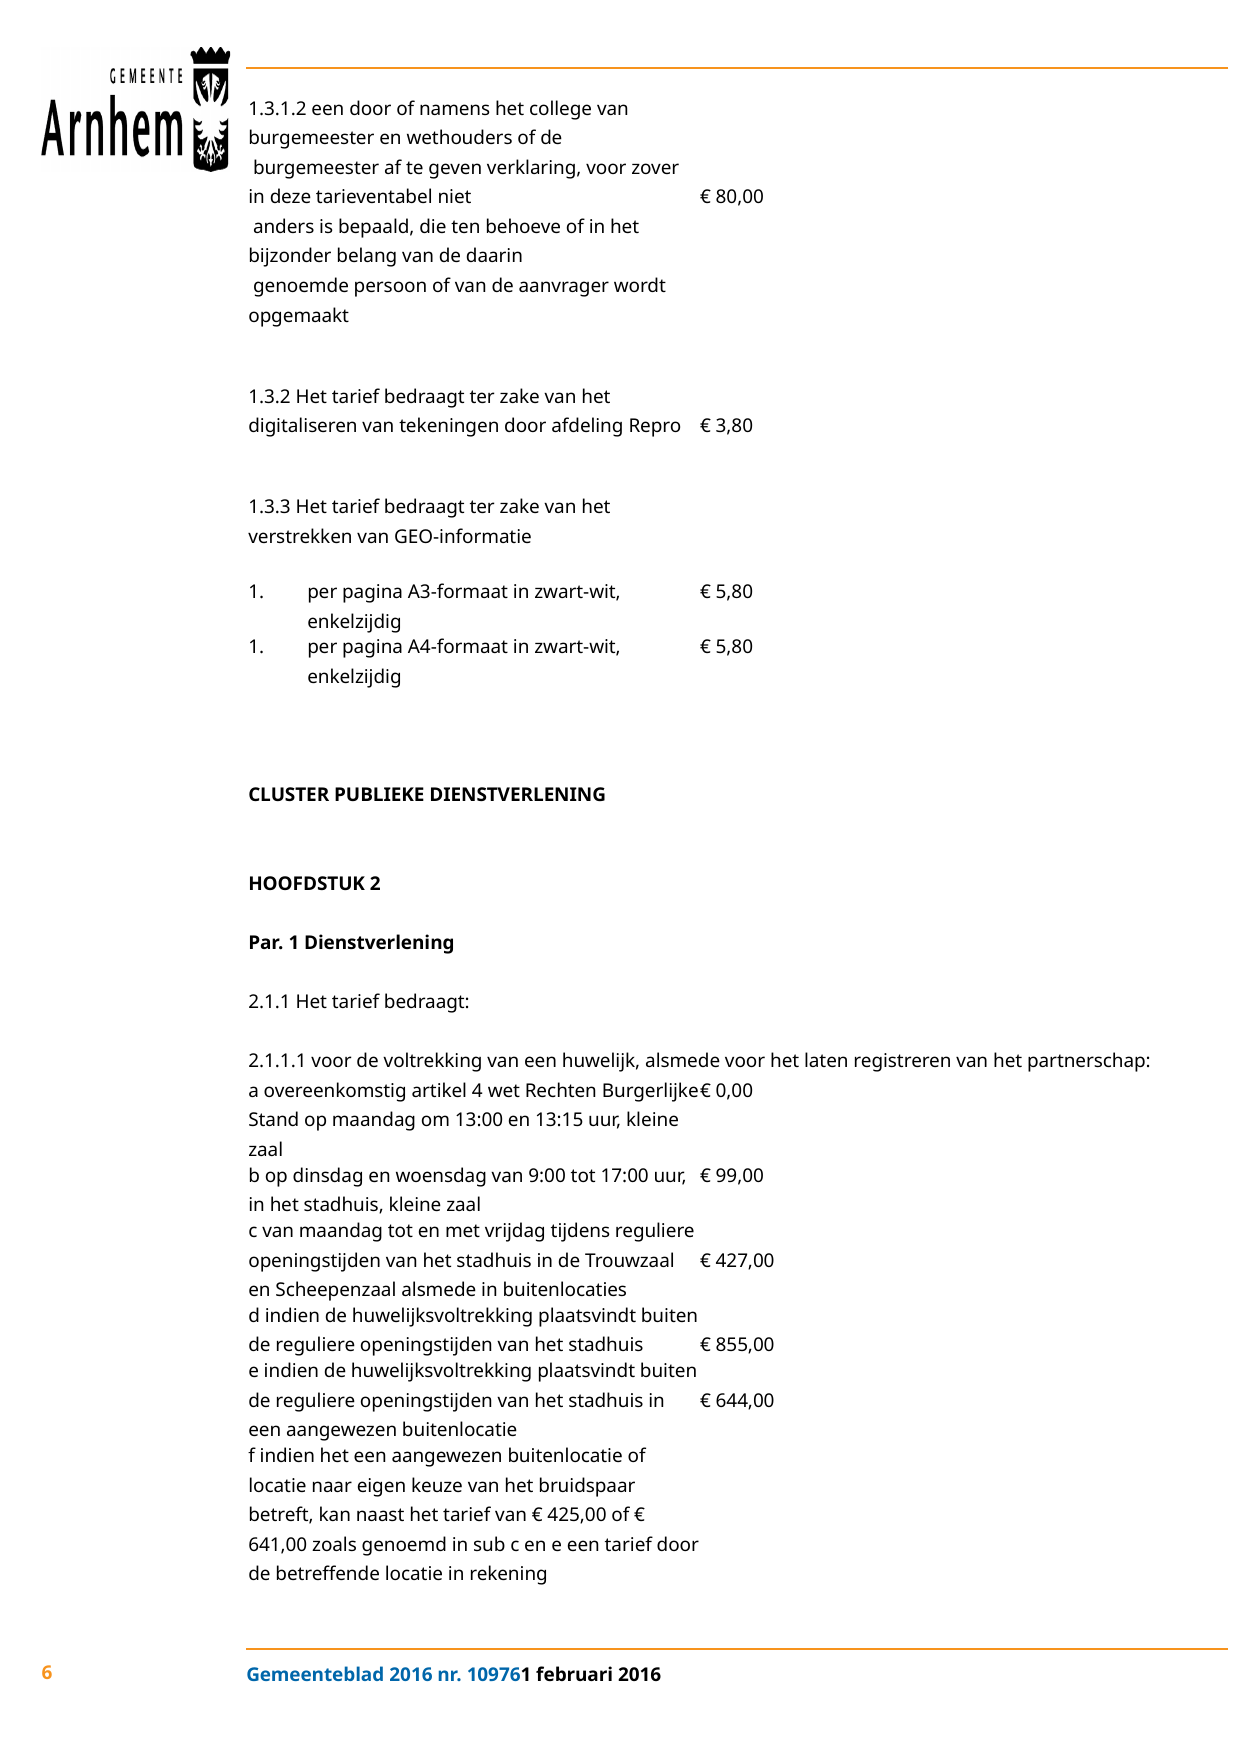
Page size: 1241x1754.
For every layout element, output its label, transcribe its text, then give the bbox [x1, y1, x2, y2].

table_cell € 855,00 [700, 1302, 1152, 1357]
table_cell [700, 494, 1152, 578]
table_cell per pagina A3-formaat in zwart-wit, enkelzijdig [248, 579, 700, 634]
table_cell [700, 468, 1152, 493]
text HOOFDSTUK 2 [248, 870, 1152, 896]
table_cell [700, 1442, 1152, 1586]
picture [41, 47, 231, 172]
table_cell € 3,80 [700, 353, 1152, 468]
table_cell € 99,00 [700, 1162, 1152, 1217]
table_cell € 5,80 [700, 579, 1152, 634]
table_cell f indien het een aangewezen buitenlocatie of locatie naar eigen keuze van het bruidspaar betreft, kan naast het tarief van € 425,00 of € 641,00 zoals genoemd in sub c en e een tarief door de betreffende locatie in rekening [248, 1442, 700, 1586]
table_cell € 427,00 [700, 1217, 1152, 1302]
table_cell 1.3.2 Het tarief bedraagt ter zake van het digitaliseren van tekeningen door afdeling Repro [248, 353, 700, 468]
table_cell [248, 328, 700, 353]
text 2.1.1.1 voor de voltrekking van een huwelijk, alsmede voor het laten registreren van het partnerschap: [248, 1047, 1152, 1073]
table_cell € 80,00 [700, 95, 1152, 328]
text Par. 1 Dienstverlening [248, 929, 1152, 955]
table_cell 1.3.1.2 een door of namens het college van burgemeester en wethouders of de burgemeester af te geven verklaring, voor zover in deze tarieventabel niet anders is bepaald, die ten behoeve of in het bijzonder belang van de daarin genoemde persoon of van de aanvrager wordt opgemaakt [248, 95, 700, 328]
table_cell c van maandag tot en met vrijdag tijdens reguliere openingstijden van het stadhuis in de Trouwzaal en Scheepenzaal alsmede in buitenlocaties [248, 1217, 700, 1302]
text CLUSTER PUBLIEKE DIENSTVERLENING [248, 781, 1152, 807]
table_cell b op dinsdag en woensdag van 9:00 tot 17:00 uur, in het stadhuis, kleine zaal [248, 1162, 700, 1217]
table_header € 0,00 [700, 1077, 1152, 1162]
table_cell e indien de huwelijksvoltrekking plaatsvindt buiten de reguliere openingstijden van het stadhuis in een aangewezen buitenlocatie [248, 1358, 700, 1442]
table_cell [248, 468, 700, 493]
table_cell € 5,80 [700, 634, 1152, 689]
table_cell per pagina A4-formaat in zwart-wit, enkelzijdig [248, 634, 700, 689]
table_header a overeenkomstig artikel 4 wet Rechten Burgerlijke Stand op maandag om 13:00 en 13:15 uur, kleine zaal [248, 1077, 700, 1162]
table_cell 1.3.3 Het tarief bedraagt ter zake van het verstrekken van GEO-informatie [248, 494, 700, 578]
table_cell € 644,00 [700, 1358, 1152, 1442]
table_cell d indien de huwelijksvoltrekking plaatsvindt buiten de reguliere openingstijden van het stadhuis [248, 1302, 700, 1357]
text 2.1.1 Het tarief bedraagt: [248, 988, 1152, 1014]
